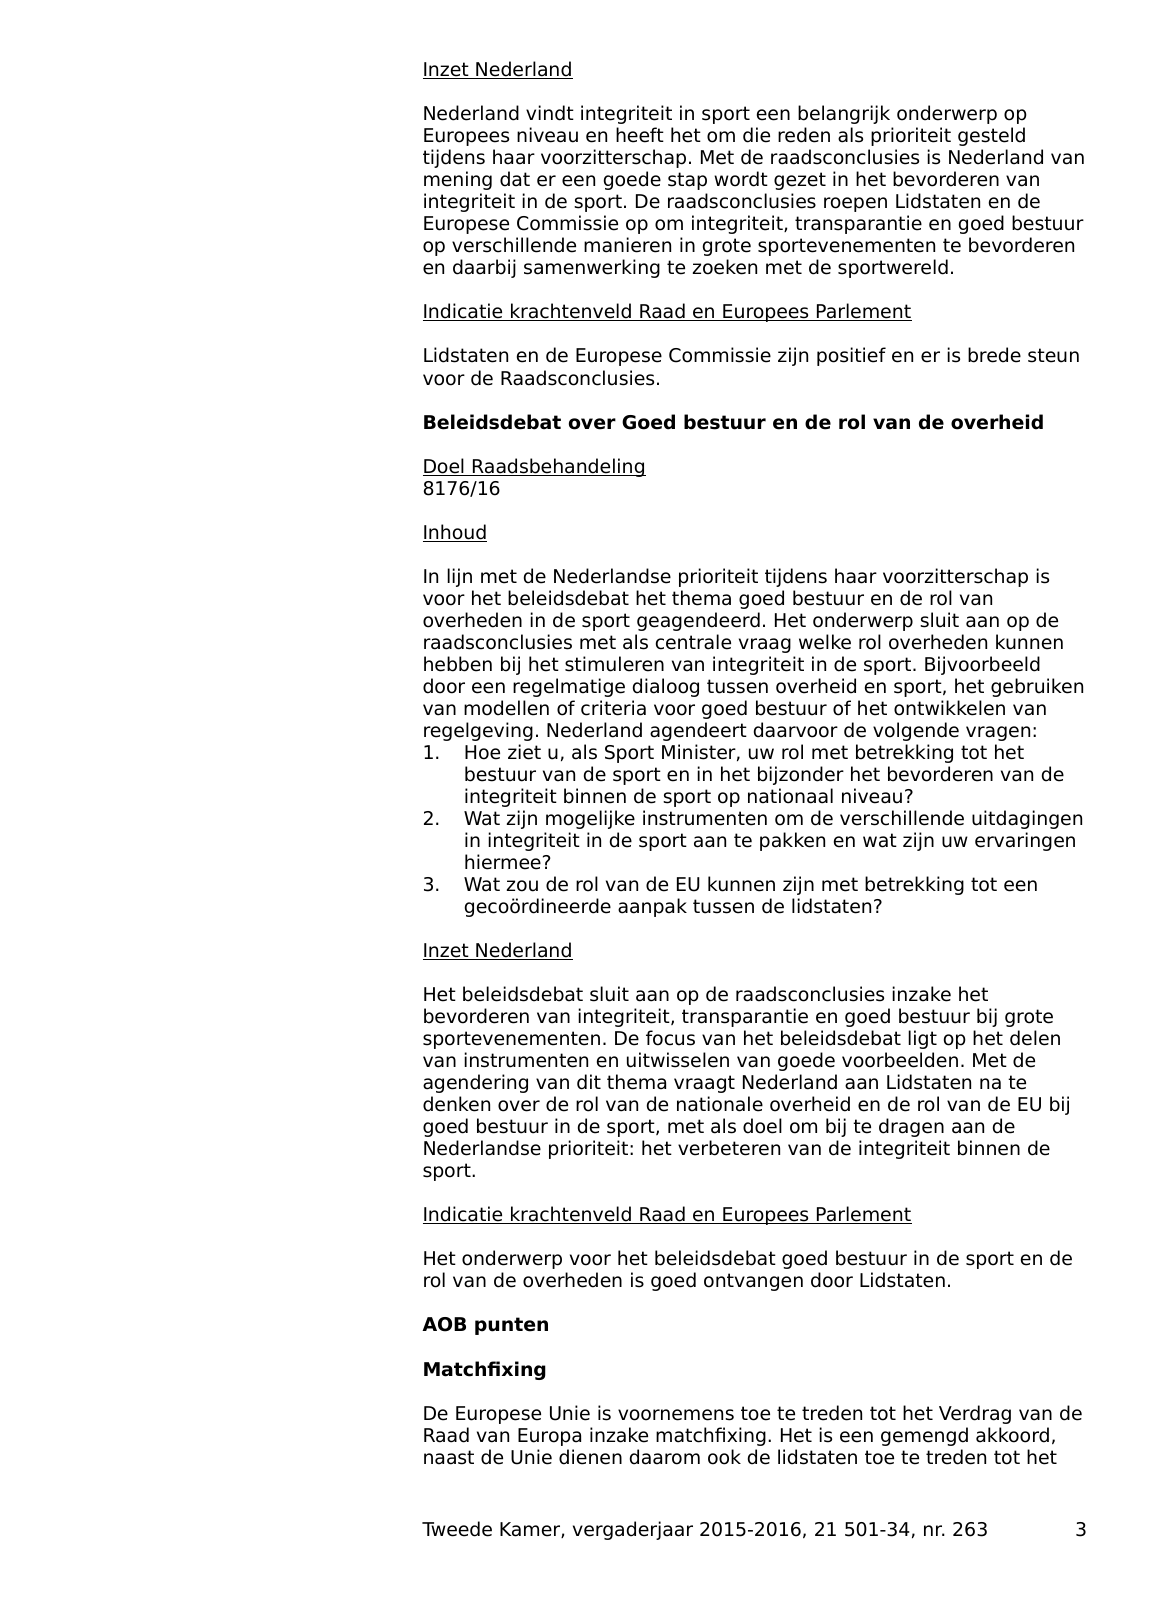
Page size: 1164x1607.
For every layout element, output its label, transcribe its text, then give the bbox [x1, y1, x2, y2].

text 3. Wat zou de rol van de EU kunnen zijn met betrekking tot een gecoördineerde aanpak tussen de lidstaten? [422, 874, 1087, 918]
subtitle AOB punten [422, 1314, 1087, 1336]
subtitle Indicatie krachtenveld Raad en Europees Parlement [422, 301, 1087, 323]
subtitle Indicatie krachtenveld Raad en Europees Parlement [422, 1204, 1087, 1226]
subtitle Matchfixing [422, 1358, 1087, 1381]
text Nederland vindt integriteit in sport een belangrijk onderwerp op Europees niveau en heeft het om die reden als prioriteit gesteld tijdens haar voorzitterschap. Met de raadsconclusies is Nederland van mening dat er een goede stap wordt gezet in het bevorderen van integriteit in de sport. De raadsconclusies roepen Lidstaten en de Europese Commissie op om integriteit, transparantie en goed bestuur op verschillende manieren in grote sportevenementen te bevorderen en daarbij samenwerking te zoeken met de sportwereld. [422, 103, 1087, 279]
subtitle Doel Raadsbehandeling [422, 456, 1087, 478]
text In lijn met de Nederlandse prioriteit tijdens haar voorzitterschap is voor het beleidsdebat het thema goed bestuur en de rol van overheden in de sport geagendeerd. Het onderwerp sluit aan op de raadsconclusies met als centrale vraag welke rol overheden kunnen hebben bij het stimuleren van integriteit in de sport. Bijvoorbeeld door een regelmatige dialoog tussen overheid en sport, het gebruiken van modellen of criteria voor goed bestuur of het ontwikkelen van regelgeving. Nederland agendeert daarvoor de volgende vragen: [422, 566, 1087, 742]
text 8176/16 [422, 478, 1087, 500]
subtitle Inhoud [422, 522, 1087, 544]
subtitle Beleidsdebat over Goed bestuur en de rol van de overheid [422, 412, 1087, 433]
subtitle Inzet Nederland [422, 940, 1087, 962]
text 2. Wat zijn mogelijke instrumenten om de verschillende uitdagingen in integriteit in de sport aan te pakken en wat zijn uw ervaringen hiermee? [422, 808, 1087, 874]
text Lidstaten en de Europese Commissie zijn positief en er is brede steun voor de Raadsconclusies. [422, 345, 1087, 389]
text Het onderwerp voor het beleidsdebat goed bestuur in de sport en de rol van de overheden is goed ontvangen door Lidstaten. [422, 1248, 1087, 1292]
subtitle Inzet Nederland [422, 59, 1087, 81]
text Het beleidsdebat sluit aan op de raadsconclusies inzake het bevorderen van integriteit, transparantie en goed bestuur bij grote sportevenementen. De focus van het beleidsdebat ligt op het delen van instrumenten en uitwisselen van goede voorbeelden. Met de agendering van dit thema vraagt Nederland aan Lidstaten na te denken over de rol van de nationale overheid en de rol van de EU bij goed bestuur in de sport, met als doel om bij te dragen aan de Nederlandse prioriteit: het verbeteren van de integriteit binnen de sport. [422, 984, 1087, 1182]
text 1. Hoe ziet u, als Sport Minister, uw rol met betrekking tot het bestuur van de sport en in het bijzonder het bevorderen van de integriteit binnen de sport op nationaal niveau? [422, 742, 1087, 808]
text De Europese Unie is voornemens toe te treden tot het Verdrag van de Raad van Europa inzake matchfixing. Het is een gemengd akkoord, naast de Unie dienen daarom ook de lidstaten toe te treden tot het [422, 1403, 1087, 1469]
